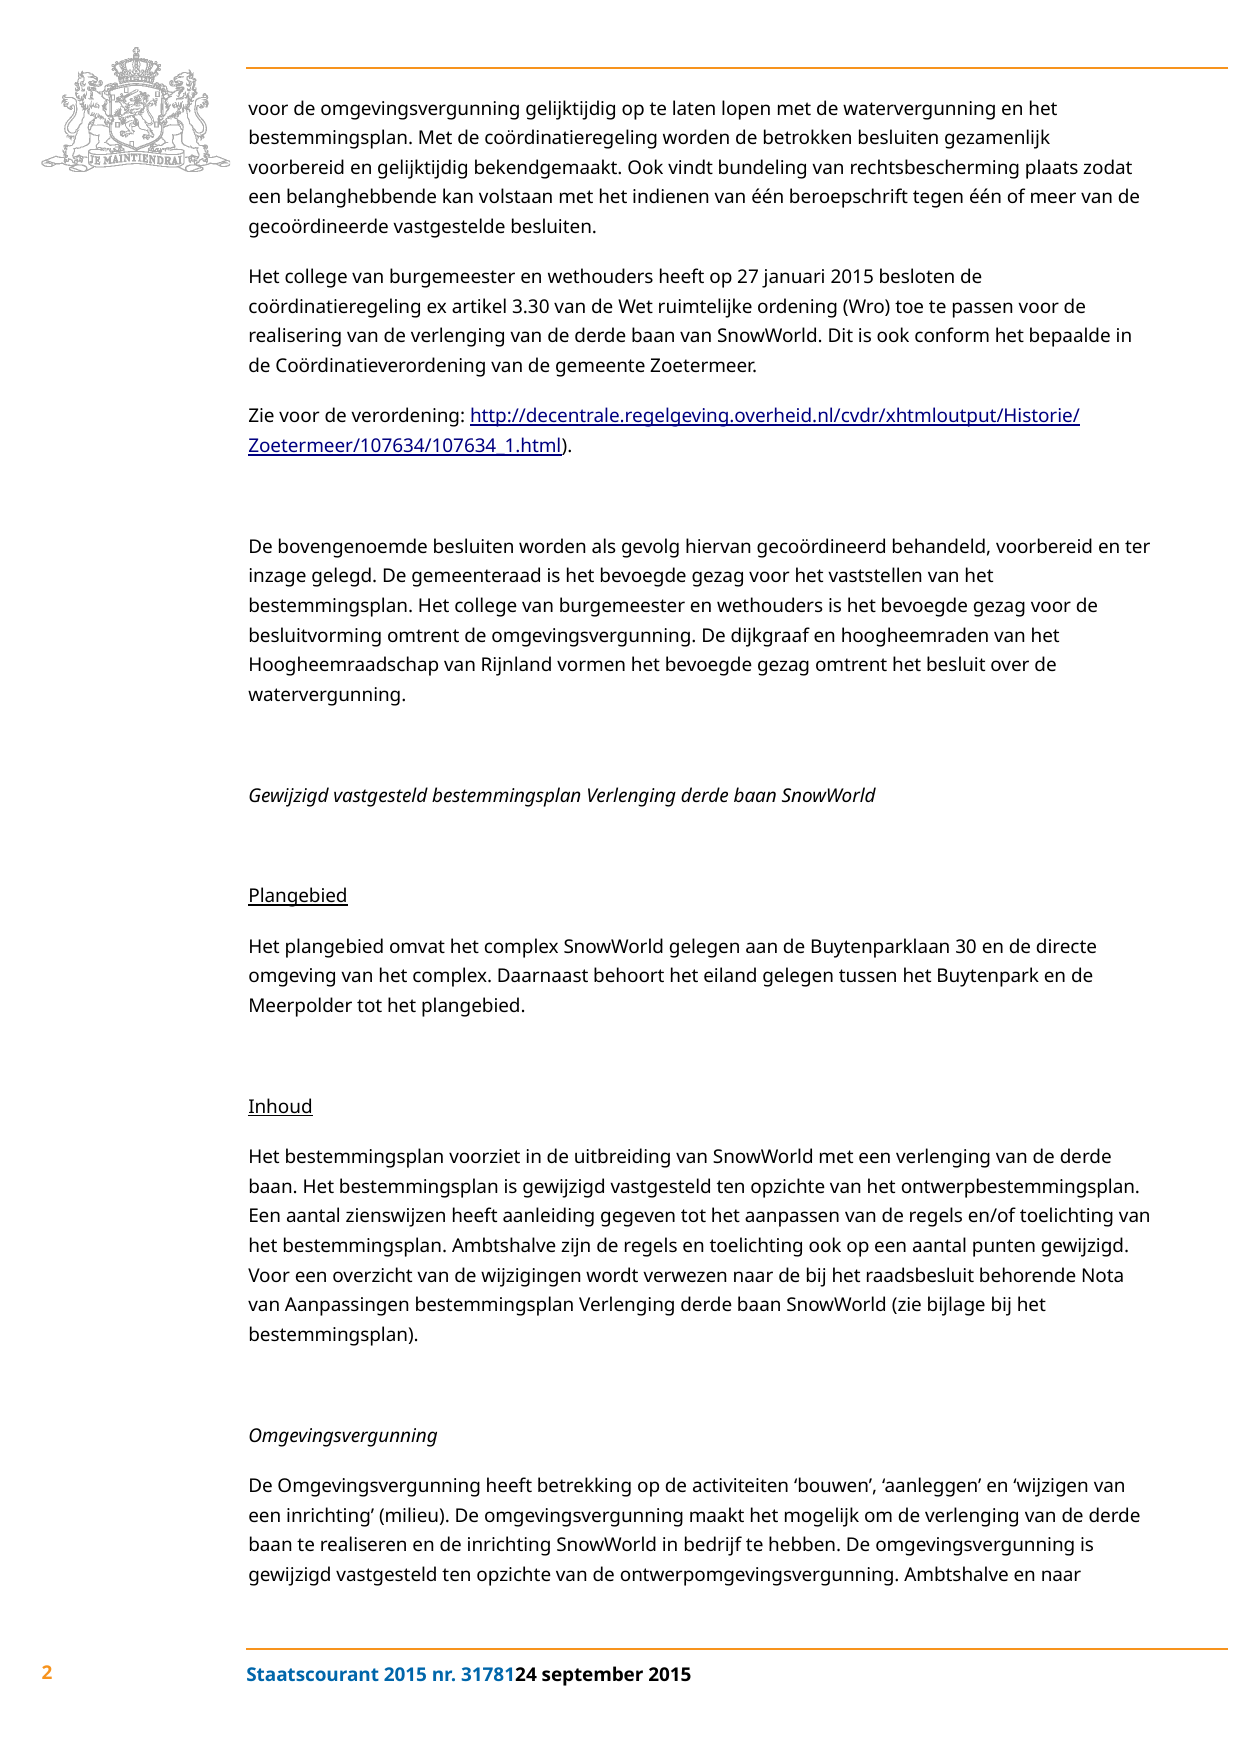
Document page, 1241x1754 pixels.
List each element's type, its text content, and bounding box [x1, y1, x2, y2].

text Gewijzigd vastgesteld bestemmingsplan Verlenging derde baan SnowWorld [248, 782, 1152, 808]
text Omgevingsvergunning [248, 1422, 1152, 1448]
text De Omgevingsvergunning heeft betrekking op de activiteiten ‘bouwen’, ‘aanleggen’ en ‘wijzigen van een inrichting’ (milieu). De omgevingsvergunning maakt het mogelijk om de verlenging van de derde baan te realiseren en de inrichting SnowWorld in bedrijf te hebben. De omgevingsvergunning is gewijzigd vastgesteld ten opzichte van de ontwerpomgevingsvergunning. Ambtshalve en naar [248, 1472, 1152, 1587]
text De bovengenoemde besluiten worden als gevolg hiervan gecoördineerd behandeld, voorbereid en ter inzage gelegd. De gemeenteraad is het bevoegde gezag voor het vaststellen van het bestemmingsplan. Het college van burgemeester en wethouders is het bevoegde gezag voor de besluitvorming omtrent de omgevingsvergunning. De dijkgraaf en hoogheemraden van het Hoogheemraadschap van Rijnland vormen het bevoegde gezag omtrent het besluit over de watervergunning. [248, 533, 1152, 707]
text Plangebied [248, 883, 1152, 908]
text Het college van burgemeester en wethouders heeft op 27 januari 2015 besloten de coördinatieregeling ex artikel 3.30 van de Wet ruimtelijke ordening (Wro) toe te passen voor de realisering van de verlenging van de derde baan van SnowWorld. Dit is ook conform het bepaalde in de Coördinatieverordening van de gemeente Zoetermeer. [248, 263, 1152, 378]
picture [41, 47, 231, 172]
text Zie voor de verordening: http://decentrale.regelgeving.overheid.nl/cvdr/xhtmloutput/Historie/Zoetermeer/107634/107634_1.html). [248, 403, 1152, 458]
text Het bestemmingsplan voorziet in de uitbreiding van SnowWorld met een verlenging van de derde baan. Het bestemmingsplan is gewijzigd vastgesteld ten opzichte van het ontwerpbestemmingsplan. Een aantal zienswijzen heeft aanleiding gegeven tot het aanpassen van de regels en/of toelichting van het bestemmingsplan. Ambtshalve zijn de regels en toelichting ook op een aantal punten gewijzigd. Voor een overzicht van de wijzigingen wordt verwezen naar de bij het raadsbesluit behorende Nota van Aanpassingen bestemmingsplan Verlenging derde baan SnowWorld (zie bijlage bij het bestemmingsplan). [248, 1143, 1152, 1347]
text Het plangebied omvat het complex SnowWorld gelegen aan de Buytenparklaan 30 en de directe omgeving van het complex. Daarnaast behoort het eiland gelegen tussen het Buytenpark en de Meerpolder tot het plangebied. [248, 933, 1152, 1018]
text voor de omgevingsvergunning gelijktijdig op te laten lopen met de watervergunning en het bestemmingsplan. Met de coördinatieregeling worden de betrokken besluiten gezamenlijk voorbereid en gelijktijdig bekendgemaakt. Ook vindt bundeling van rechtsbescherming plaats zodat een belanghebbende kan volstaan met het indienen van één beroepschrift tegen één of meer van de gecoördineerde vastgestelde besluiten. [248, 95, 1152, 239]
text Inhoud [248, 1093, 1152, 1119]
